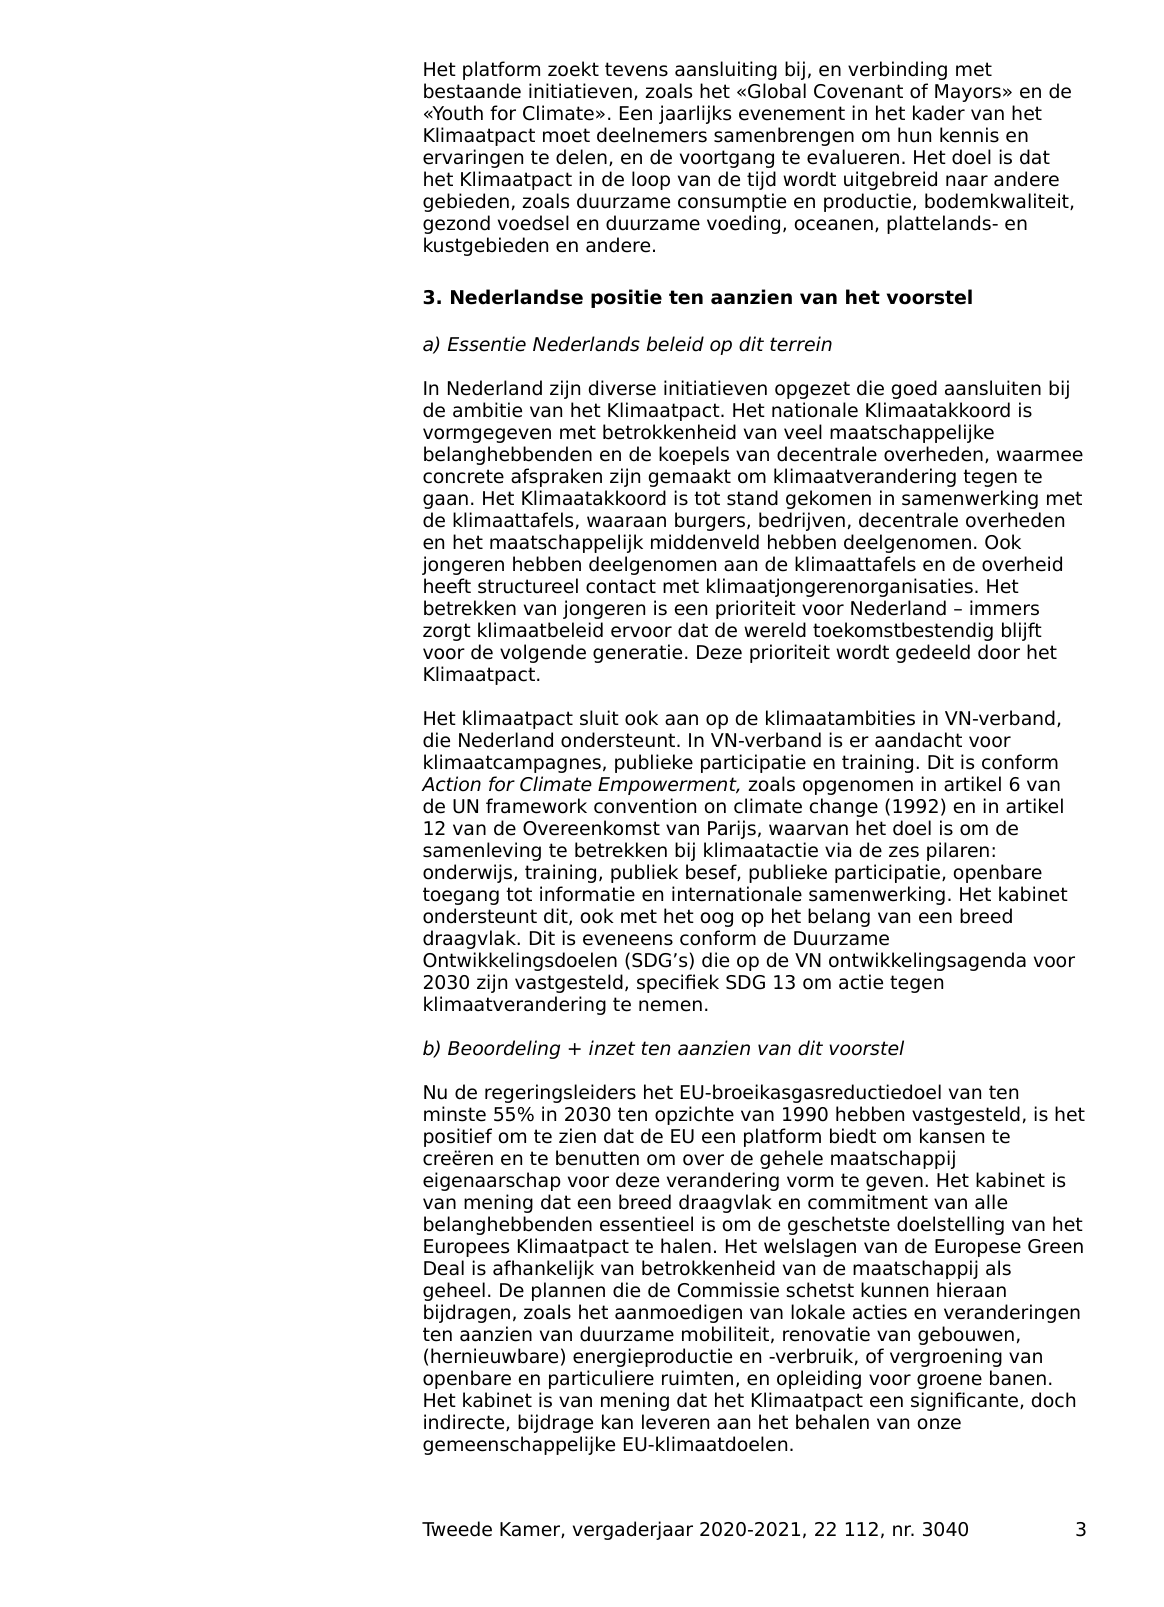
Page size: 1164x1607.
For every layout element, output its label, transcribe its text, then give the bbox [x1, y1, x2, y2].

text Het platform zoekt tevens aansluiting bij, en verbinding met bestaande initiatieven, zoals het «Global Covenant of Mayors» en de «Youth for Climate». Een jaarlijks evenement in het kader van het Klimaatpact moet deelnemers samenbrengen om hun kennis en ervaringen te delen, en de voortgang te evalueren. Het doel is dat het Klimaatpact in de loop van de tijd wordt uitgebreid naar andere gebieden, zoals duurzame consumptie en productie, bodemkwaliteit, gezond voedsel en duurzame voeding, oceanen, plattelands- en kustgebieden en andere. [422, 59, 1087, 257]
subtitle 3. Nederlandse positie ten aanzien van het voorstel [422, 287, 1087, 309]
text In Nederland zijn diverse initiatieven opgezet die goed aansluiten bij de ambitie van het Klimaatpact. Het nationale Klimaatakkoord is vormgegeven met betrokkenheid van veel maatschappelijke belanghebbenden en de koepels van decentrale overheden, waarmee concrete afspraken zijn gemaakt om klimaatverandering tegen te gaan. Het Klimaatakkoord is tot stand gekomen in samenwerking met de klimaattafels, waaraan burgers, bedrijven, decentrale overheden en het maatschappelijk middenveld hebben deelgenomen. Ook jongeren hebben deelgenomen aan de klimaattafels en de overheid heeft structureel contact met klimaatjongerenorganisaties. Het betrekken van jongeren is een prioriteit voor Nederland – immers zorgt klimaatbeleid ervoor dat de wereld toekomstbestendig blijft voor de volgende generatie. Deze prioriteit wordt gedeeld door het Klimaatpact. [422, 378, 1087, 686]
text Nu de regeringsleiders het EU-broeikasgasreductiedoel van ten minste 55% in 2030 ten opzichte van 1990 hebben vastgesteld, is het positief om te zien dat de EU een platform biedt om kansen te creëren en te benutten om over de gehele maatschappij eigenaarschap voor deze verandering vorm te geven. Het kabinet is van mening dat een breed draagvlak en commitment van alle belanghebbenden essentieel is om de geschetste doelstelling van het Europees Klimaatpact te halen. Het welslagen van de Europese Green Deal is afhankelijk van betrokkenheid van de maatschappij als geheel. De plannen die de Commissie schetst kunnen hieraan bijdragen, zoals het aanmoedigen van lokale acties en veranderingen ten aanzien van duurzame mobiliteit, renovatie van gebouwen, (hernieuwbare) energieproductie en -verbruik, of vergroening van openbare en particuliere ruimten, en opleiding voor groene banen. Het kabinet is van mening dat het Klimaatpact een significante, doch indirecte, bijdrage kan leveren aan het behalen van onze gemeenschappelijke EU-klimaatdoelen. [422, 1082, 1087, 1456]
text Het klimaatpact sluit ook aan op de klimaatambities in VN-verband, die Nederland ondersteunt. In VN-verband is er aandacht voor klimaatcampagnes, publieke participatie en training. Dit is conform Action for Climate Empowerment, zoals opgenomen in artikel 6 van de UN framework convention on climate change (1992) en in artikel 12 van de Overeenkomst van Parijs, waarvan het doel is om de samenleving te betrekken bij klimaatactie via de zes pilaren: onderwijs, training, publiek besef, publieke participatie, openbare toegang tot informatie en internationale samenwerking. Het kabinet ondersteunt dit, ook met het oog op het belang van een breed draagvlak. Dit is eveneens conform de Duurzame Ontwikkelingsdoelen (SDG’s) die op de VN ontwikkelingsagenda voor 2030 zijn vastgesteld, specifiek SDG 13 om actie tegen klimaatverandering te nemen. [422, 708, 1087, 1016]
subtitle a) Essentie Nederlands beleid op dit terrein [422, 334, 1087, 356]
subtitle b) Beoordeling + inzet ten aanzien van dit voorstel [422, 1038, 1087, 1060]
